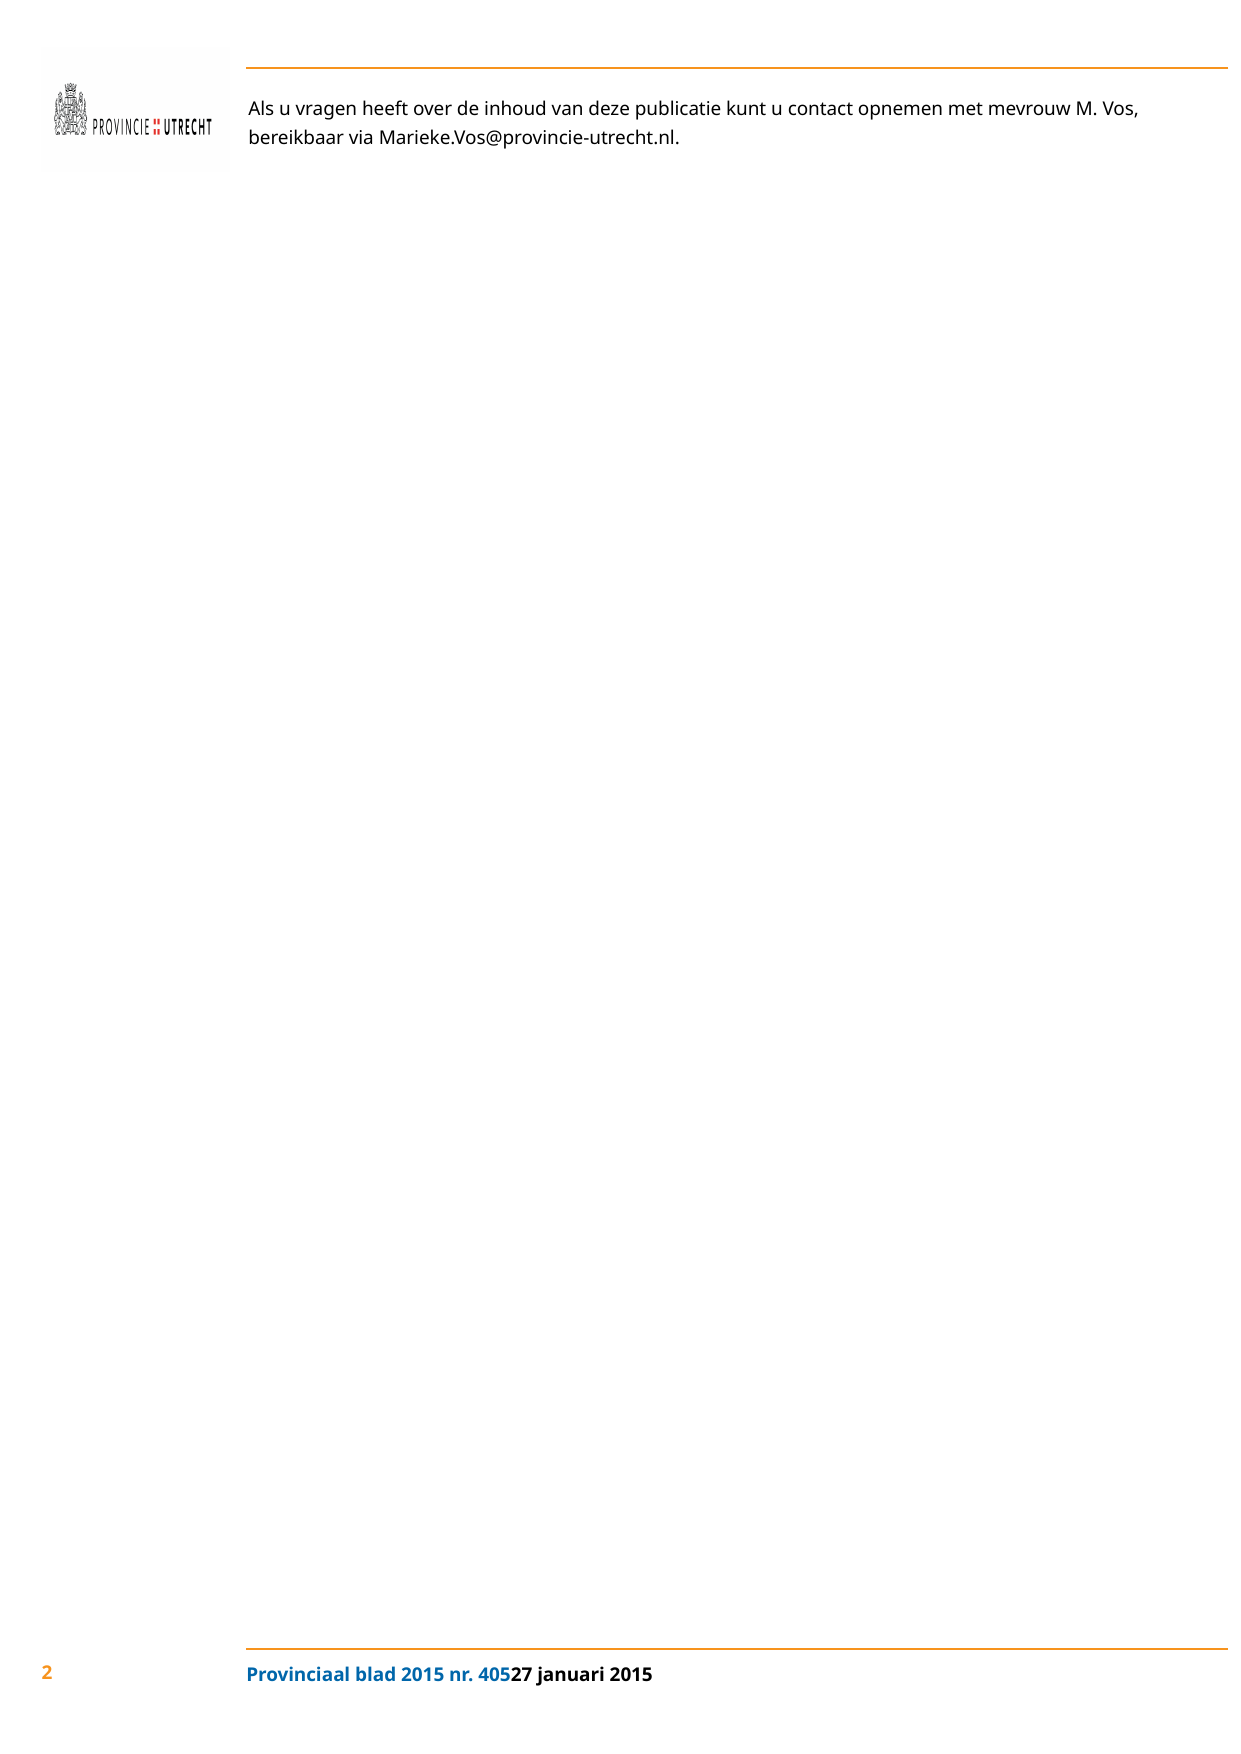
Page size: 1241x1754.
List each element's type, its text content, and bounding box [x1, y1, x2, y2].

text Als u vragen heeft over de inhoud van deze publicatie kunt u contact opnemen met mevrouw M. Vos, bereikbaar via Marieke.Vos@provincie-utrecht.nl. [248, 95, 1152, 150]
picture [41, 47, 231, 172]
